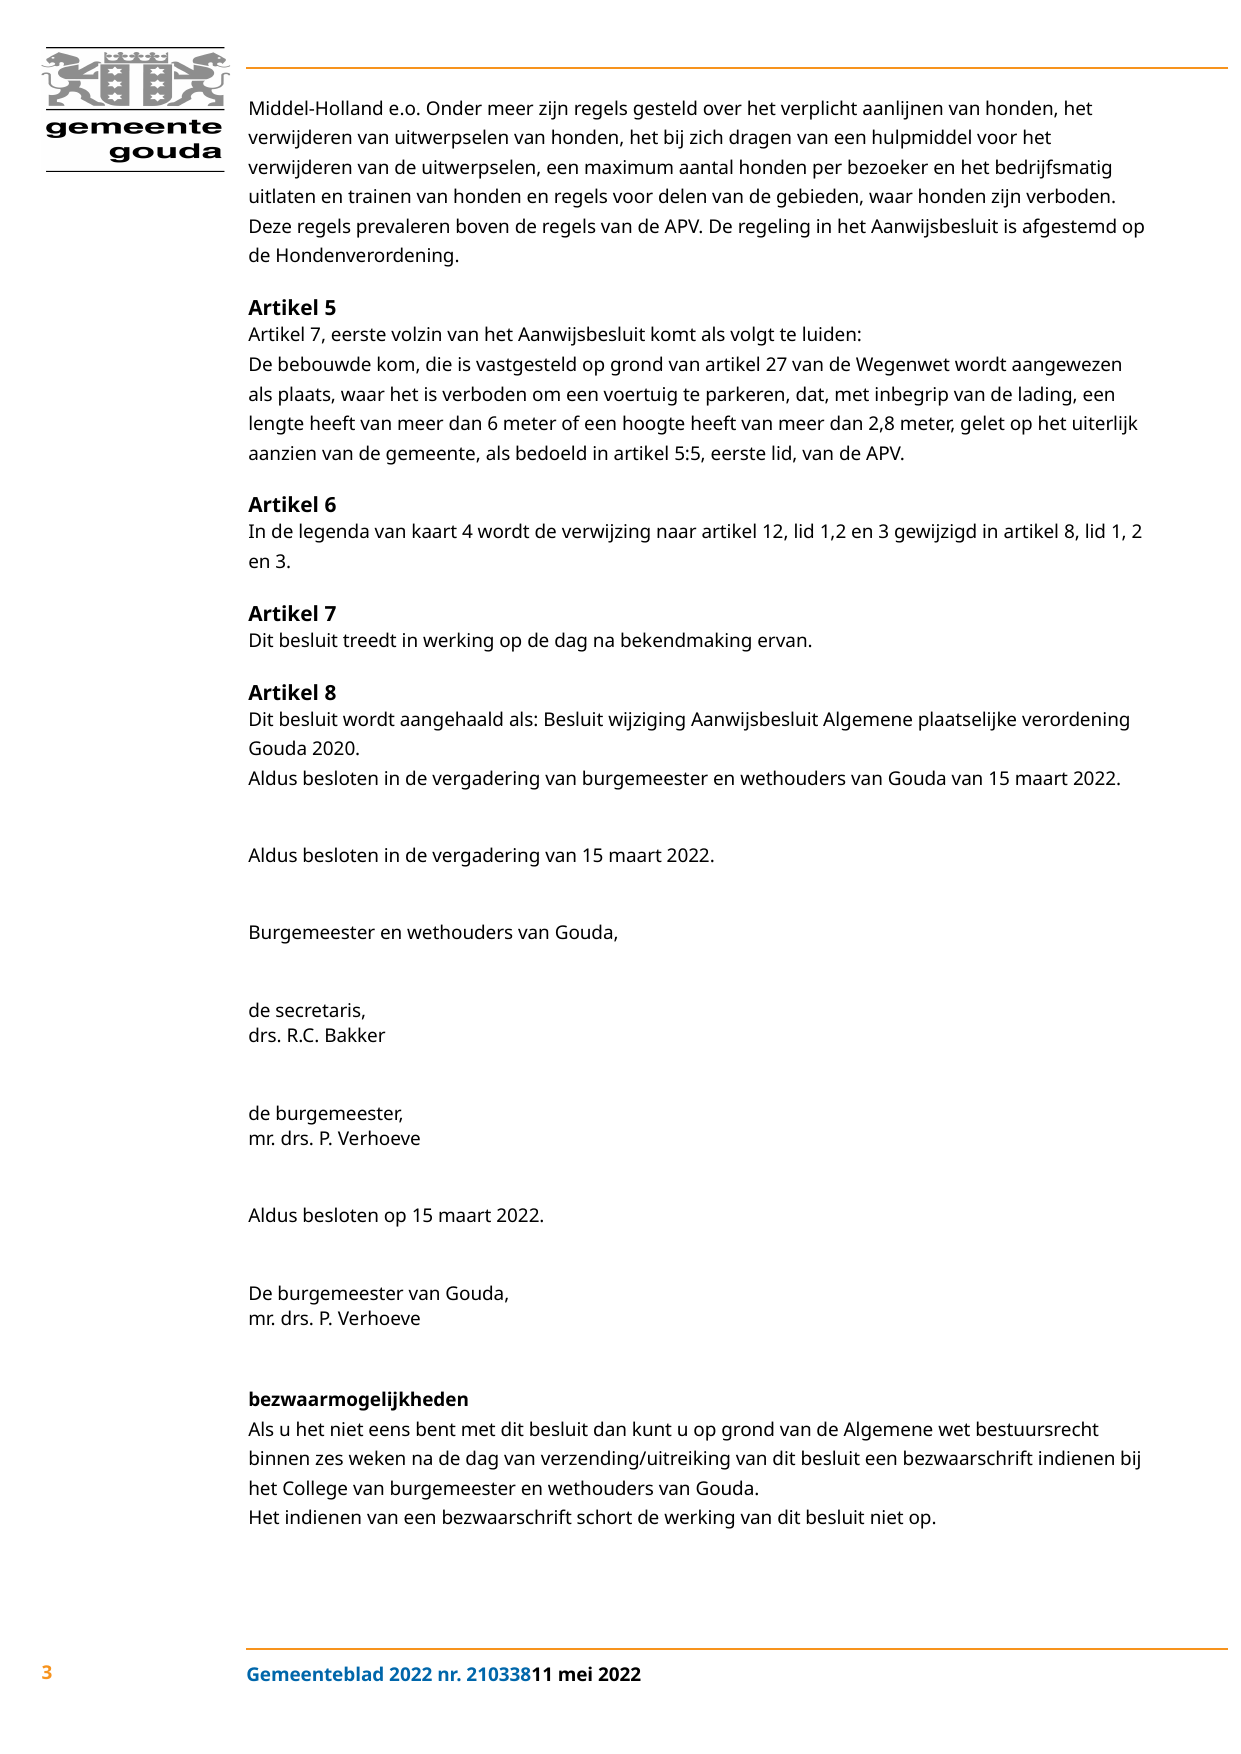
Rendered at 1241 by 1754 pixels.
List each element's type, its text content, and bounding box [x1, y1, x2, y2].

text Artikel 7, eerste volzin van het Aanwijsbesluit komt als volgt te luiden: [248, 322, 1152, 347]
text mr. drs. P. Verhoeve [248, 1125, 1152, 1151]
text Aldus besloten in de vergadering van 15 maart 2022. [248, 842, 1152, 868]
text Als u het niet eens bent met dit besluit dan kunt u op grond van de Algemene wet bestuursrecht binnen zes weken na de dag van verzending/uitreiking van dit besluit een bezwaarschrift indienen bij het College van burgemeester en wethouders van Gouda. [248, 1416, 1152, 1501]
text Dit besluit wordt aangehaald als: Besluit wijziging Aanwijsbesluit Algemene plaatselijke verordening Gouda 2020. [248, 706, 1152, 761]
text Het indienen van een bezwaarschrift schort de werking van dit besluit niet op. [248, 1504, 1152, 1530]
text De burgemeester van Gouda, [248, 1280, 1152, 1306]
text Aldus besloten in de vergadering van burgemeester en wethouders van Gouda van 15 maart 2022. [248, 765, 1152, 791]
text In de legenda van kaart 4 wordt de verwijzing naar artikel 12, lid 1,2 en 3 gewijzigd in artikel 8, lid 1, 2 en 3. [248, 519, 1152, 574]
text Artikel 6 [248, 490, 1152, 519]
text Artikel 5 [248, 293, 1152, 322]
text drs. R.C. Bakker [248, 1022, 1152, 1048]
text De bebouwde kom, die is vastgesteld op grond van artikel 27 van de Wegenwet wordt aangewezen als plaats, waar het is verboden om een voertuig te parkeren, dat, met inbegrip van de lading, een lengte heeft van meer dan 6 meter of een hoogte heeft van meer dan 2,8 meter, gelet op het uiterlijk aanzien van de gemeente, als bedoeld in artikel 5:5, eerste lid, van de APV. [248, 351, 1152, 466]
text de burgemeester, [248, 1100, 1152, 1125]
text Artikel 8 [248, 678, 1152, 706]
text Aldus besloten op 15 maart 2022. [248, 1203, 1152, 1228]
text Dit besluit treedt in werking op de dag na bekendmaking ervan. [248, 627, 1152, 653]
text bezwaarmogelijkheden [248, 1386, 1152, 1412]
picture [41, 47, 231, 172]
text Artikel 7 [248, 599, 1152, 627]
text mr. drs. P. Verhoeve [248, 1306, 1152, 1331]
text Middel-Holland e.o. Onder meer zijn regels gesteld over het verplicht aanlijnen van honden, het verwijderen van uitwerpselen van honden, het bij zich dragen van een hulpmiddel voor het verwijderen van de uitwerpselen, een maximum aantal honden per bezoeker en het bedrijfsmatig uitlaten en trainen van honden en regels voor delen van de gebieden, waar honden zijn verboden. [248, 95, 1152, 209]
text Deze regels prevaleren boven de regels van de APV. De regeling in het Aanwijsbesluit is afgestemd op de Hondenverordening. [248, 213, 1152, 268]
text Burgemeester en wethouders van Gouda, [248, 919, 1152, 945]
text de secretaris, [248, 997, 1152, 1022]
